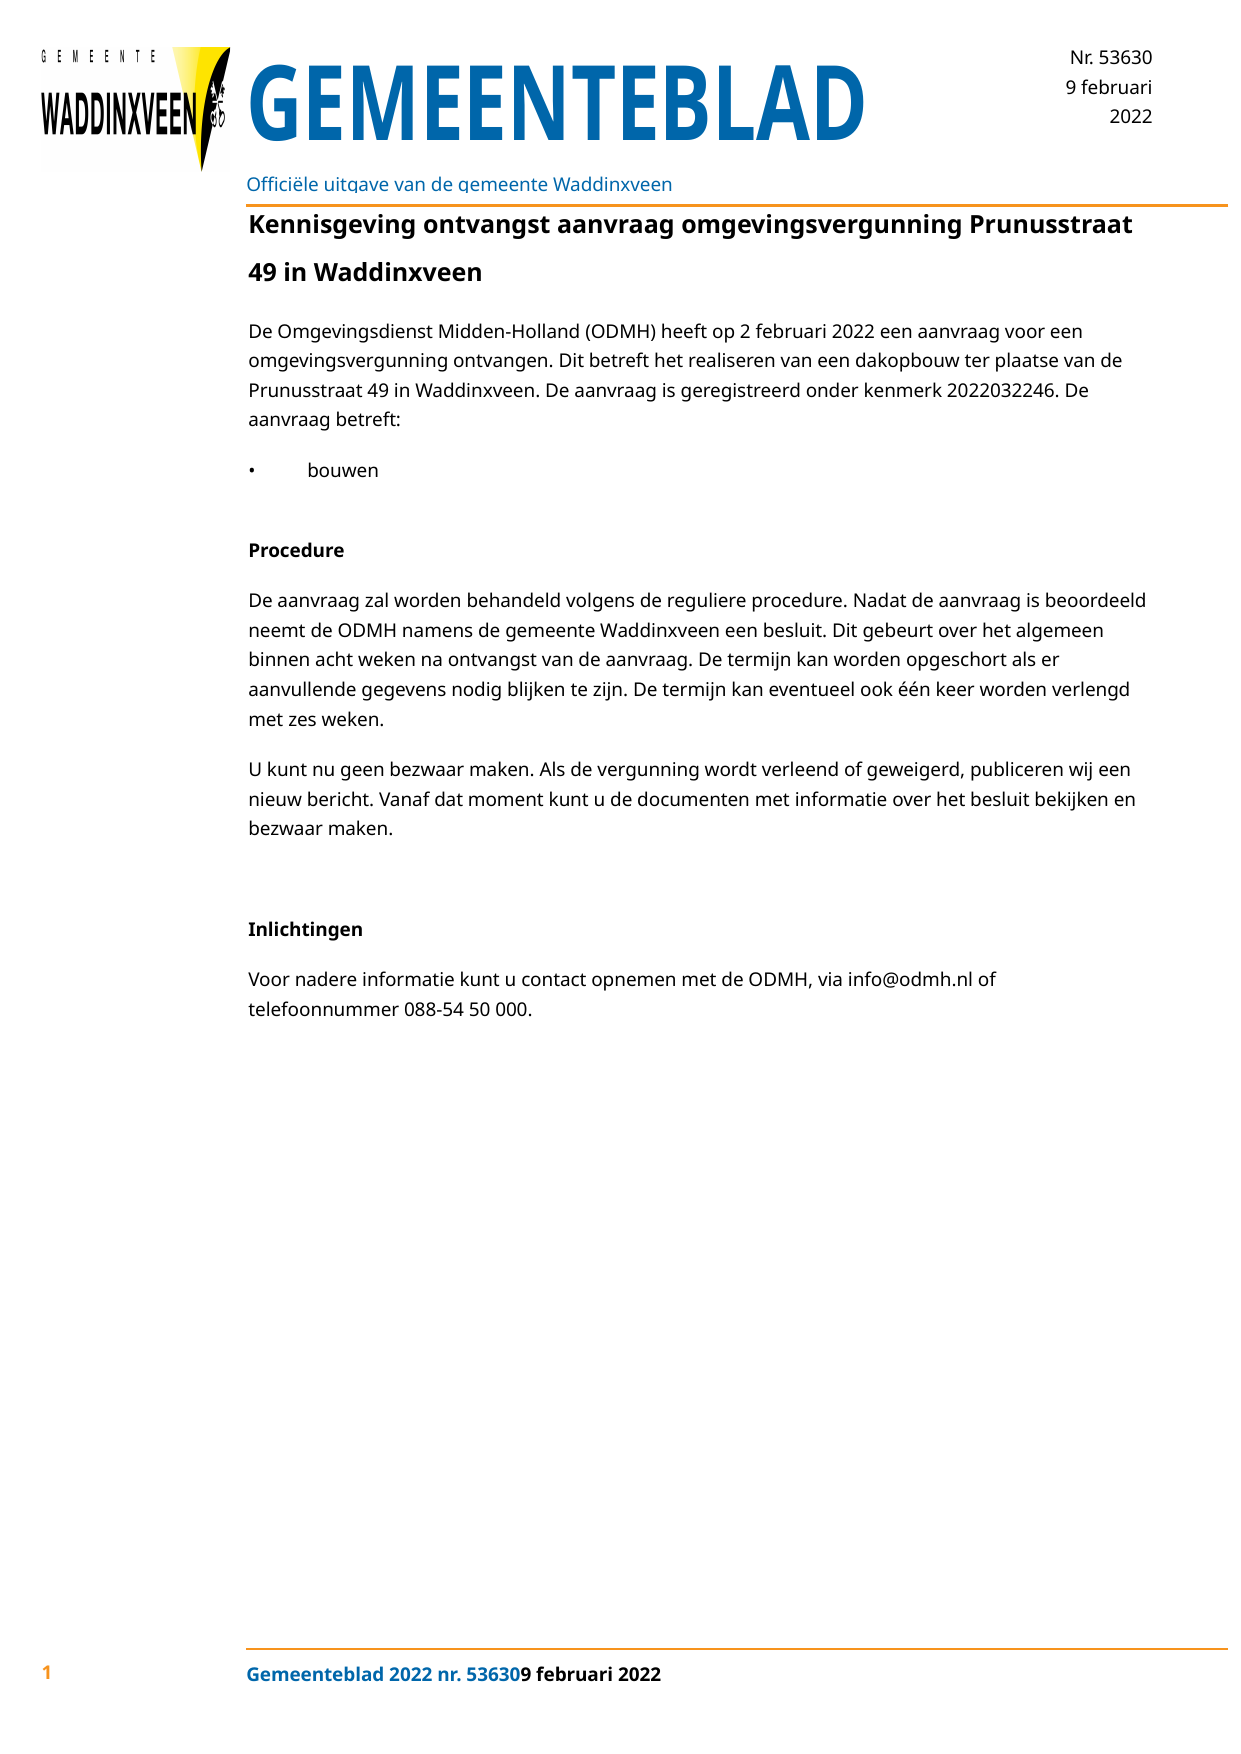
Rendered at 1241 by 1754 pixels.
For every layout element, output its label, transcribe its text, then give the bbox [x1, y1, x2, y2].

picture [41, 47, 231, 172]
list bouwen [248, 457, 1152, 483]
text Kennisgeving ontvangst aanvraag omgevingsvergunning Prunusstraat 49 in Waddinxveen [248, 207, 1152, 288]
text Voor nadere informatie kunt u contact opnemen met de ODMH, via info@odmh.nl of telefoonnummer 088-54 50 000. [248, 967, 1152, 1022]
text Procedure [248, 537, 1152, 563]
text De aanvraag zal worden behandeld volgens de reguliere procedure. Nadat de aanvraag is beoordeeld neemt de ODMH namens de gemeente Waddinxveen een besluit. Dit gebeurt over het algemeen binnen acht weken na ontvangst van de aanvraag. De termijn kan worden opgeschort als er aanvullende gegevens nodig blijken te zijn. De termijn kan eventueel ook één keer worden verlengd met zes weken. [248, 587, 1152, 732]
text U kunt nu geen bezwaar maken. Als de vergunning wordt verleend of geweigerd, publiceren wij een nieuw bericht. Vanaf dat moment kunt u de documenten met informatie over het besluit bekijken en bezwaar maken. [248, 756, 1152, 841]
text Inlichtingen [248, 916, 1152, 942]
text De Omgevingsdienst Midden-Holland (ODMH) heeft op 2 februari 2022 een aanvraag voor een omgevingsvergunning ontvangen. Dit betreft het realiseren van een dakopbouw ter plaatse van de Prunusstraat 49 in Waddinxveen. De aanvraag is geregistreerd onder kenmerk 2022032246. De aanvraag betreft: [248, 318, 1152, 432]
